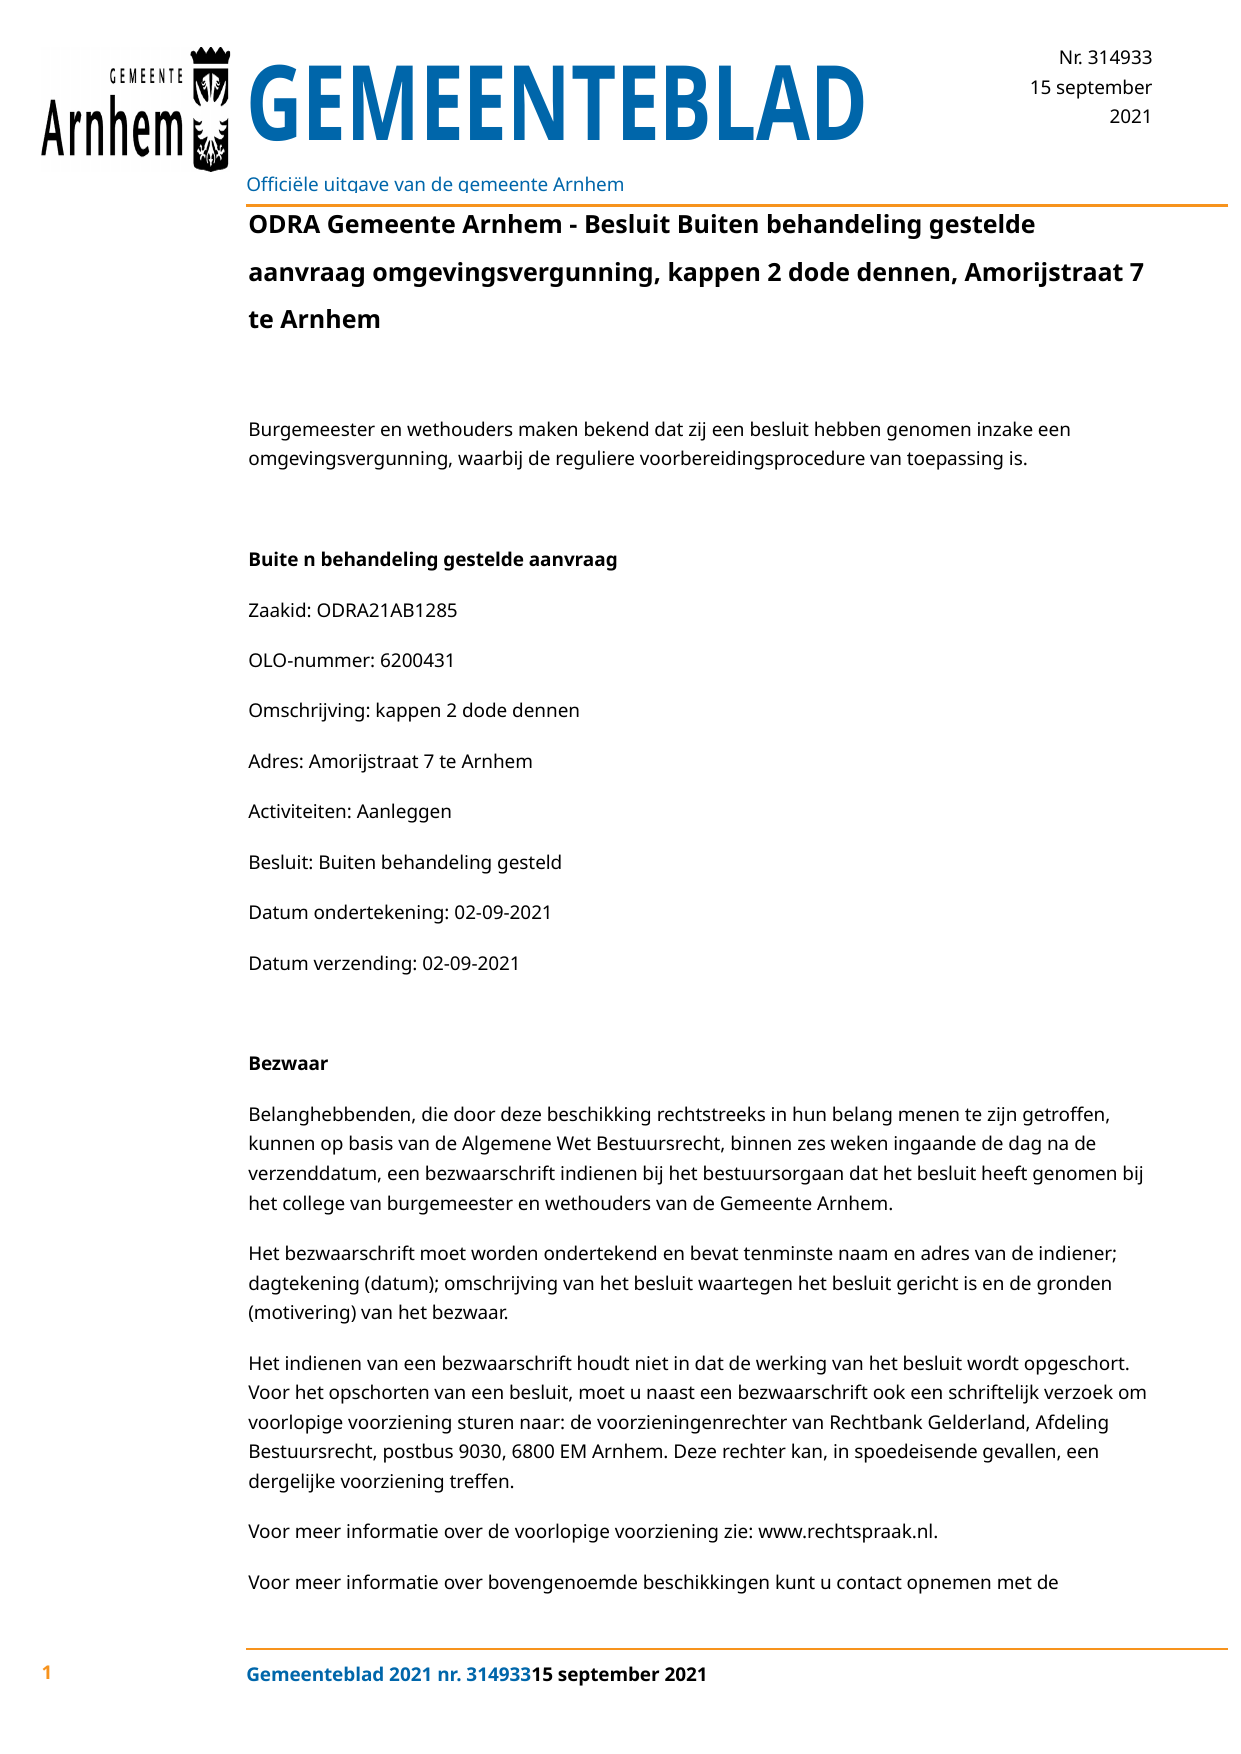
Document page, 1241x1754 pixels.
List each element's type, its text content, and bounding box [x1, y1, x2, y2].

text Datum verzending: 02-09-2021 [248, 950, 1152, 975]
text Bezwaar [248, 1051, 1152, 1076]
text Belanghebbenden, die door deze beschikking rechtstreeks in hun belang menen te zijn getroffen, kunnen op basis van de Algemene Wet Bestuursrecht, binnen zes weken ingaande de dag na de verzenddatum, een bezwaarschrift indienen bij het bestuursorgaan dat het besluit heeft genomen bij het college van burgemeester en wethouders van de Gemeente Arnhem. [248, 1101, 1152, 1215]
text Buite n behandeling gestelde aanvraag [248, 546, 1152, 572]
text Adres: Amorijstraat 7 te Arnhem [248, 748, 1152, 774]
text Besluit: Buiten behandeling gesteld [248, 849, 1152, 874]
text Het indienen van een bezwaarschrift houdt niet in dat de werking van het besluit wordt opgeschort. Voor het opschorten van een besluit, moet u naast een bezwaarschrift ook een schriftelijk verzoek om voorlopige voorziening sturen naar: de voorzieningenrechter van Rechtbank Gelderland, Afdeling Bestuursrecht, postbus 9030, 6800 EM Arnhem. Deze rechter kan, in spoedeisende gevallen, een dergelijke voorziening treffen. [248, 1350, 1152, 1494]
text Het bezwaarschrift moet worden ondertekend en bevat tenminste naam en adres van de indiener; dagtekening (datum); omschrijving van het besluit waartegen het besluit gericht is en de gronden (motivering) van het bezwaar. [248, 1240, 1152, 1325]
text Burgemeester en wethouders maken bekend dat zij een besluit hebben genomen inzake een omgevingsvergunning, waarbij de reguliere voorbereidingsprocedure van toepassing is. [248, 416, 1152, 471]
picture [41, 47, 231, 172]
text Voor meer informatie over de voorlopige voorziening zie: www.rechtspraak.nl. [248, 1518, 1152, 1544]
text ODRA Gemeente Arnhem - Besluit Buiten behandeling gestelde aanvraag omgevingsvergunning, kappen 2 dode dennen, Amorijstraat 7 te Arnhem [248, 207, 1152, 336]
text Activiteiten: Aanleggen [248, 798, 1152, 824]
text Datum ondertekening: 02-09-2021 [248, 899, 1152, 925]
text Voor meer informatie over bovengenoemde beschikkingen kunt u contact opnemen met de [248, 1569, 1152, 1594]
text Omschrijving: kappen 2 dode dennen [248, 698, 1152, 723]
text OLO-nummer: 6200431 [248, 647, 1152, 673]
text Zaakid: ODRA21AB1285 [248, 597, 1152, 622]
